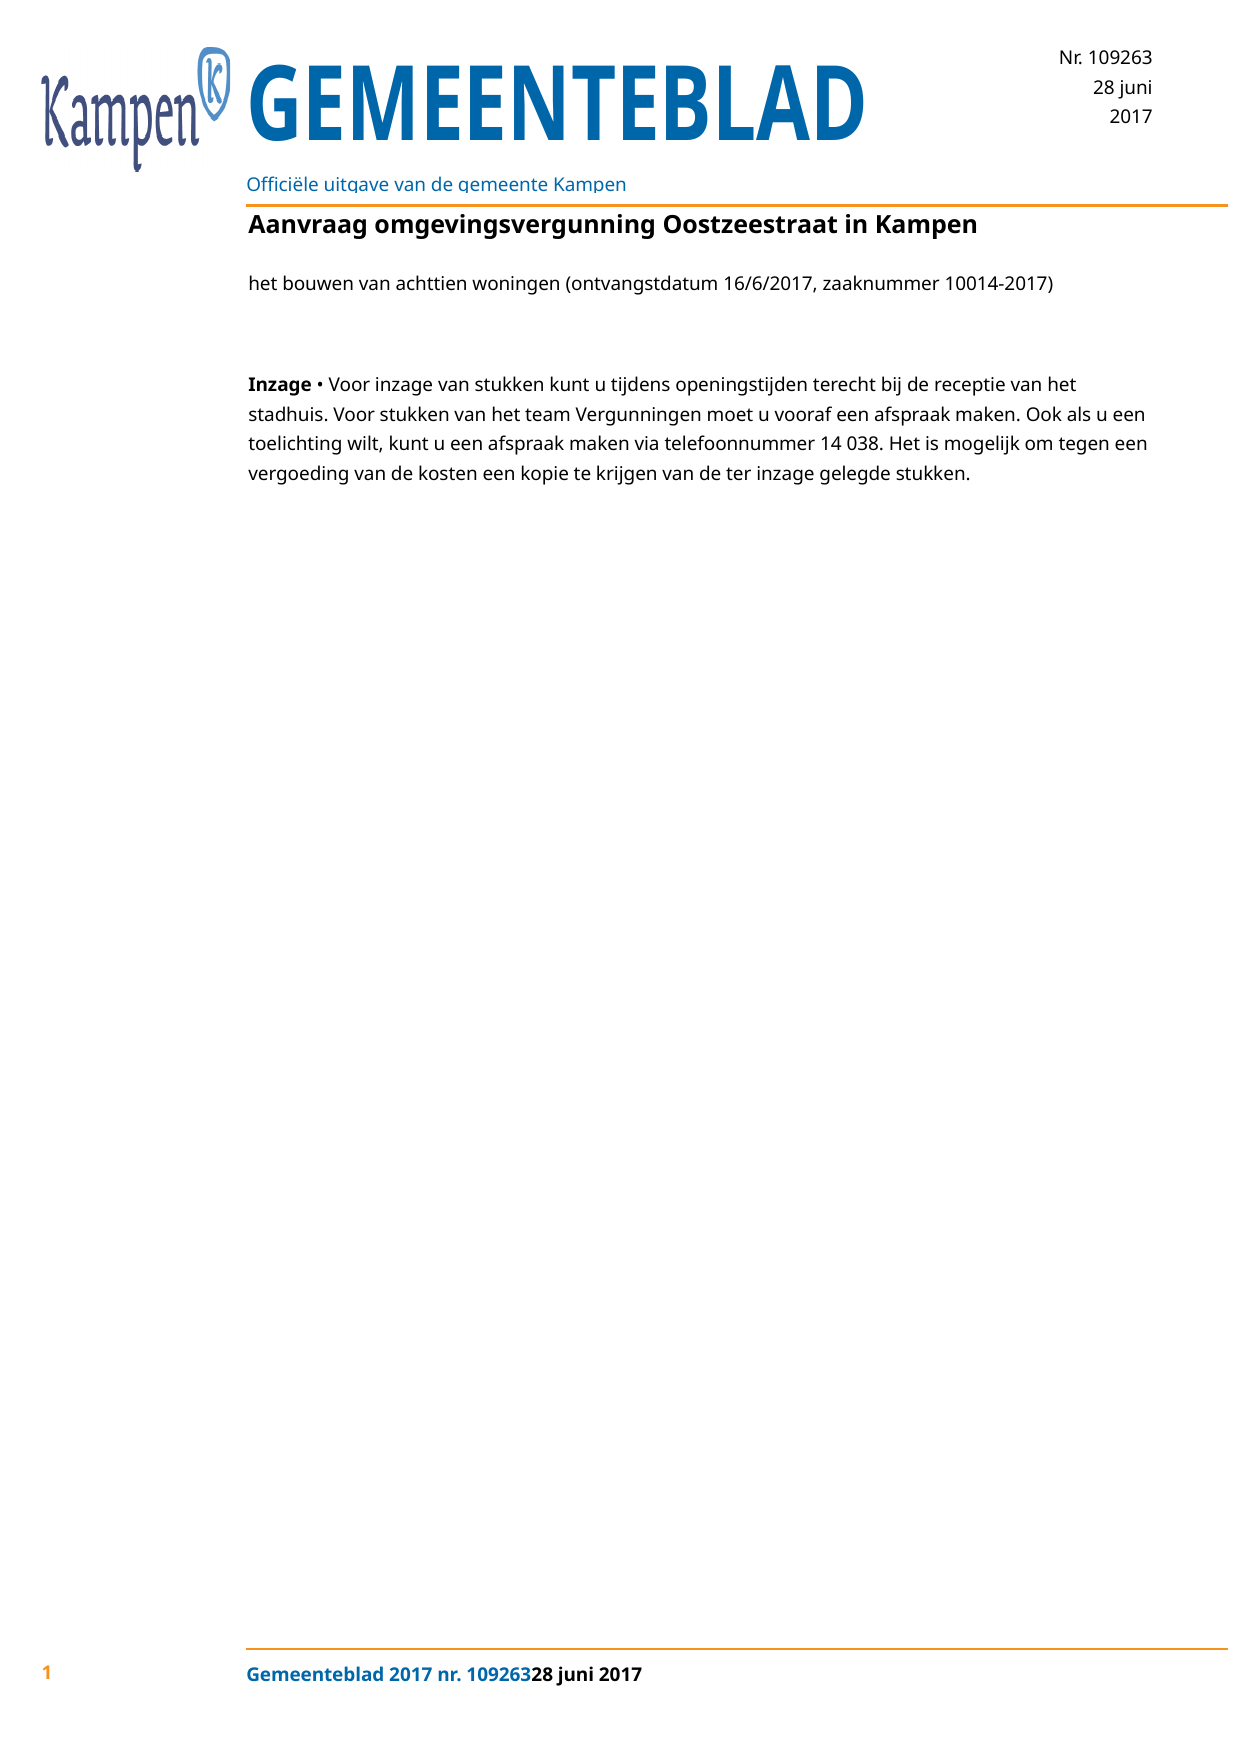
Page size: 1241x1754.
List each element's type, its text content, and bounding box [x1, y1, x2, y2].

text het bouwen van achttien woningen (ontvangstdatum 16/6/2017, zaaknummer 10014-2017) [248, 270, 1152, 296]
text Inzage • Voor inzage van stukken kunt u tijdens openingstijden terecht bij de receptie van het stadhuis. Voor stukken van het team Vergunningen moet u vooraf een afspraak maken. Ook als u een toelichting wilt, kunt u een afspraak maken via telefoonnummer 14 038. Het is mogelijk om tegen een vergoeding van de kosten een kopie te krijgen van de ter inzage gelegde stukken. [248, 371, 1152, 486]
picture [41, 47, 231, 172]
text Aanvraag omgevingsvergunning Oostzeestraat in Kampen [248, 207, 1152, 241]
